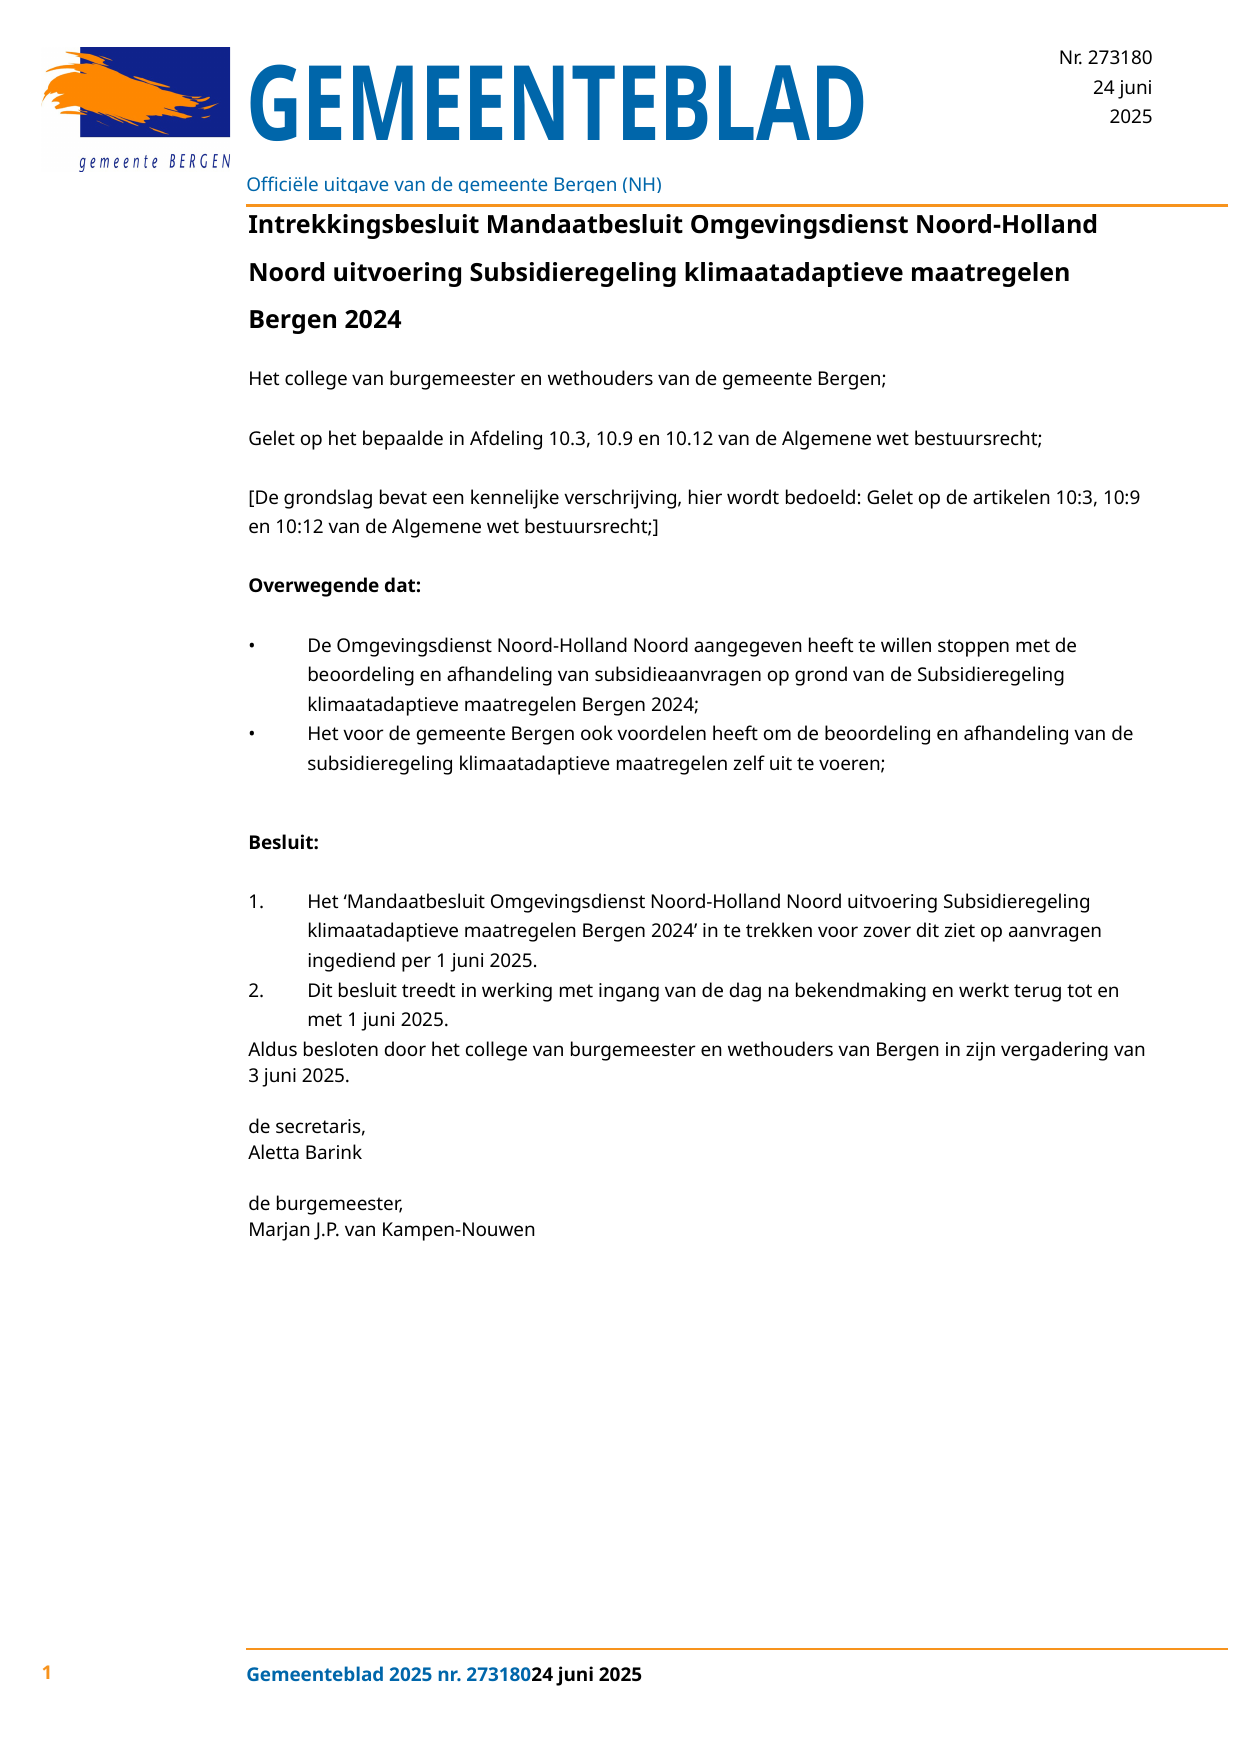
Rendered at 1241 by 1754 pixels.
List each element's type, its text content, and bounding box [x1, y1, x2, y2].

text Gelet op het bepaalde in Afdeling 10.3, 10.9 en 10.12 van de Algemene wet bestuursrecht; [248, 425, 1152, 450]
picture [41, 47, 231, 172]
text Overwegende dat: [248, 573, 1152, 598]
text Het college van burgemeester en wethouders van de gemeente Bergen; [248, 366, 1152, 391]
list Het voor de gemeente Bergen ook voordelen heeft om de beoordeling en afhandeling van de subsidieregeling klimaatadaptieve maatregelen zelf uit te voeren; [248, 721, 1152, 776]
list Dit besluit treedt in werking met ingang van de dag na bekendmaking en werkt terug tot en met 1 juni 2025. [248, 977, 1152, 1032]
text de secretaris, [248, 1113, 1152, 1139]
list Het ‘Mandaatbesluit Omgevingsdienst Noord-Holland Noord uitvoering Subsidieregeling klimaatadaptieve maatregelen Bergen 2024’ in te trekken voor zover dit ziet op aanvragen ingediend per 1 juni 2025. [248, 888, 1152, 973]
text Aldus besloten door het college van burgemeester en wethouders van Bergen in zijn vergadering van 3 juni 2025. [248, 1036, 1152, 1087]
text Marjan J.P. van Kampen-Nouwen [248, 1216, 1152, 1242]
text Aletta Barink [248, 1139, 1152, 1165]
text Intrekkingsbesluit Mandaatbesluit Omgevingsdienst Noord-Holland Noord uitvoering Subsidieregeling klimaatadaptieve maatregelen Bergen 2024 [248, 207, 1152, 336]
text Besluit: [248, 829, 1152, 855]
text de burgemeester, [248, 1190, 1152, 1216]
text [De grondslag bevat een kennelijke verschrijving, hier wordt bedoeld: Gelet op de artikelen 10:3, 10:9 en 10:12 van de Algemene wet bestuursrecht;] [248, 484, 1152, 539]
list De Omgevingsdienst Noord-Holland Noord aangegeven heeft te willen stoppen met de beoordeling en afhandeling van subsidieaanvragen op grond van de Subsidieregeling klimaatadaptieve maatregelen Bergen 2024; [248, 632, 1152, 717]
